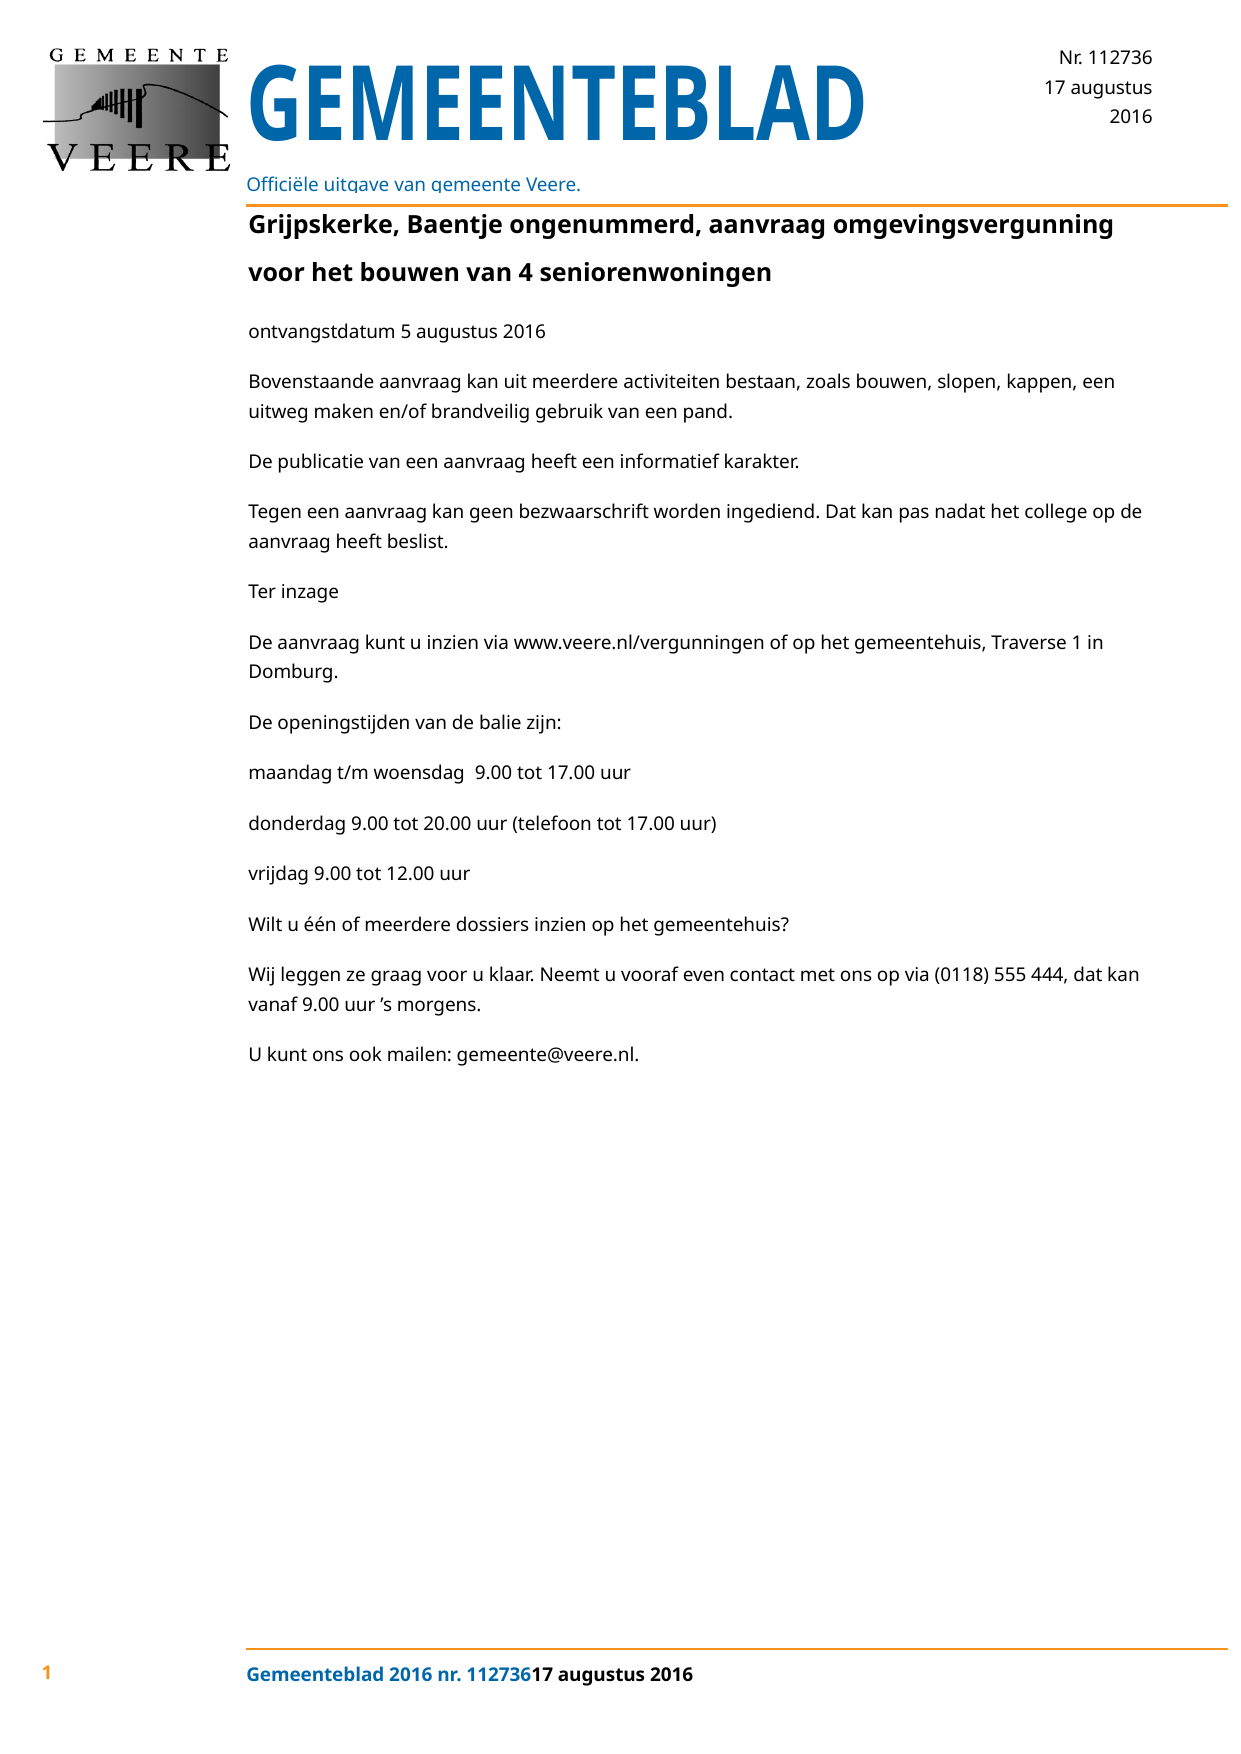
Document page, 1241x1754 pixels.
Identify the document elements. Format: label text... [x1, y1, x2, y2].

text maandag t/m woensdag 9.00 tot 17.00 uur [248, 759, 1152, 785]
text Ter inzage [248, 579, 1152, 604]
text Grijpskerke, Baentje ongenummerd, aanvraag omgevingsvergunning voor het bouwen van 4 seniorenwoningen [248, 207, 1152, 288]
text De publicatie van een aanvraag heeft een informatief karakter. [248, 448, 1152, 474]
text U kunt ons ook mailen: gemeente@veere.nl. [248, 1041, 1152, 1067]
text De openingstijden van de balie zijn: [248, 709, 1152, 735]
text vrijdag 9.00 tot 12.00 uur [248, 860, 1152, 886]
text donderdag 9.00 tot 20.00 uur (telefoon tot 17.00 uur) [248, 810, 1152, 836]
text Wilt u één of meerdere dossiers inzien op het gemeentehuis? [248, 911, 1152, 937]
picture [41, 47, 231, 172]
text Bovenstaande aanvraag kan uit meerdere activiteiten bestaan, zoals bouwen, slopen, kappen, een uitweg maken en/of brandveilig gebruik van een pand. [248, 368, 1152, 424]
text ontvangstdatum 5 augustus 2016 [248, 318, 1152, 344]
text De aanvraag kunt u inzien via www.veere.nl/vergunningen of op het gemeentehuis, Traverse 1 in Domburg. [248, 629, 1152, 684]
text Wij leggen ze graag voor u klaar. Neemt u vooraf even contact met ons op via (0118) 555 444, dat kan vanaf 9.00 uur ’s morgens. [248, 961, 1152, 1017]
text Tegen een aanvraag kan geen bezwaarschrift worden ingediend. Dat kan pas nadat het college op de aanvraag heeft beslist. [248, 499, 1152, 554]
